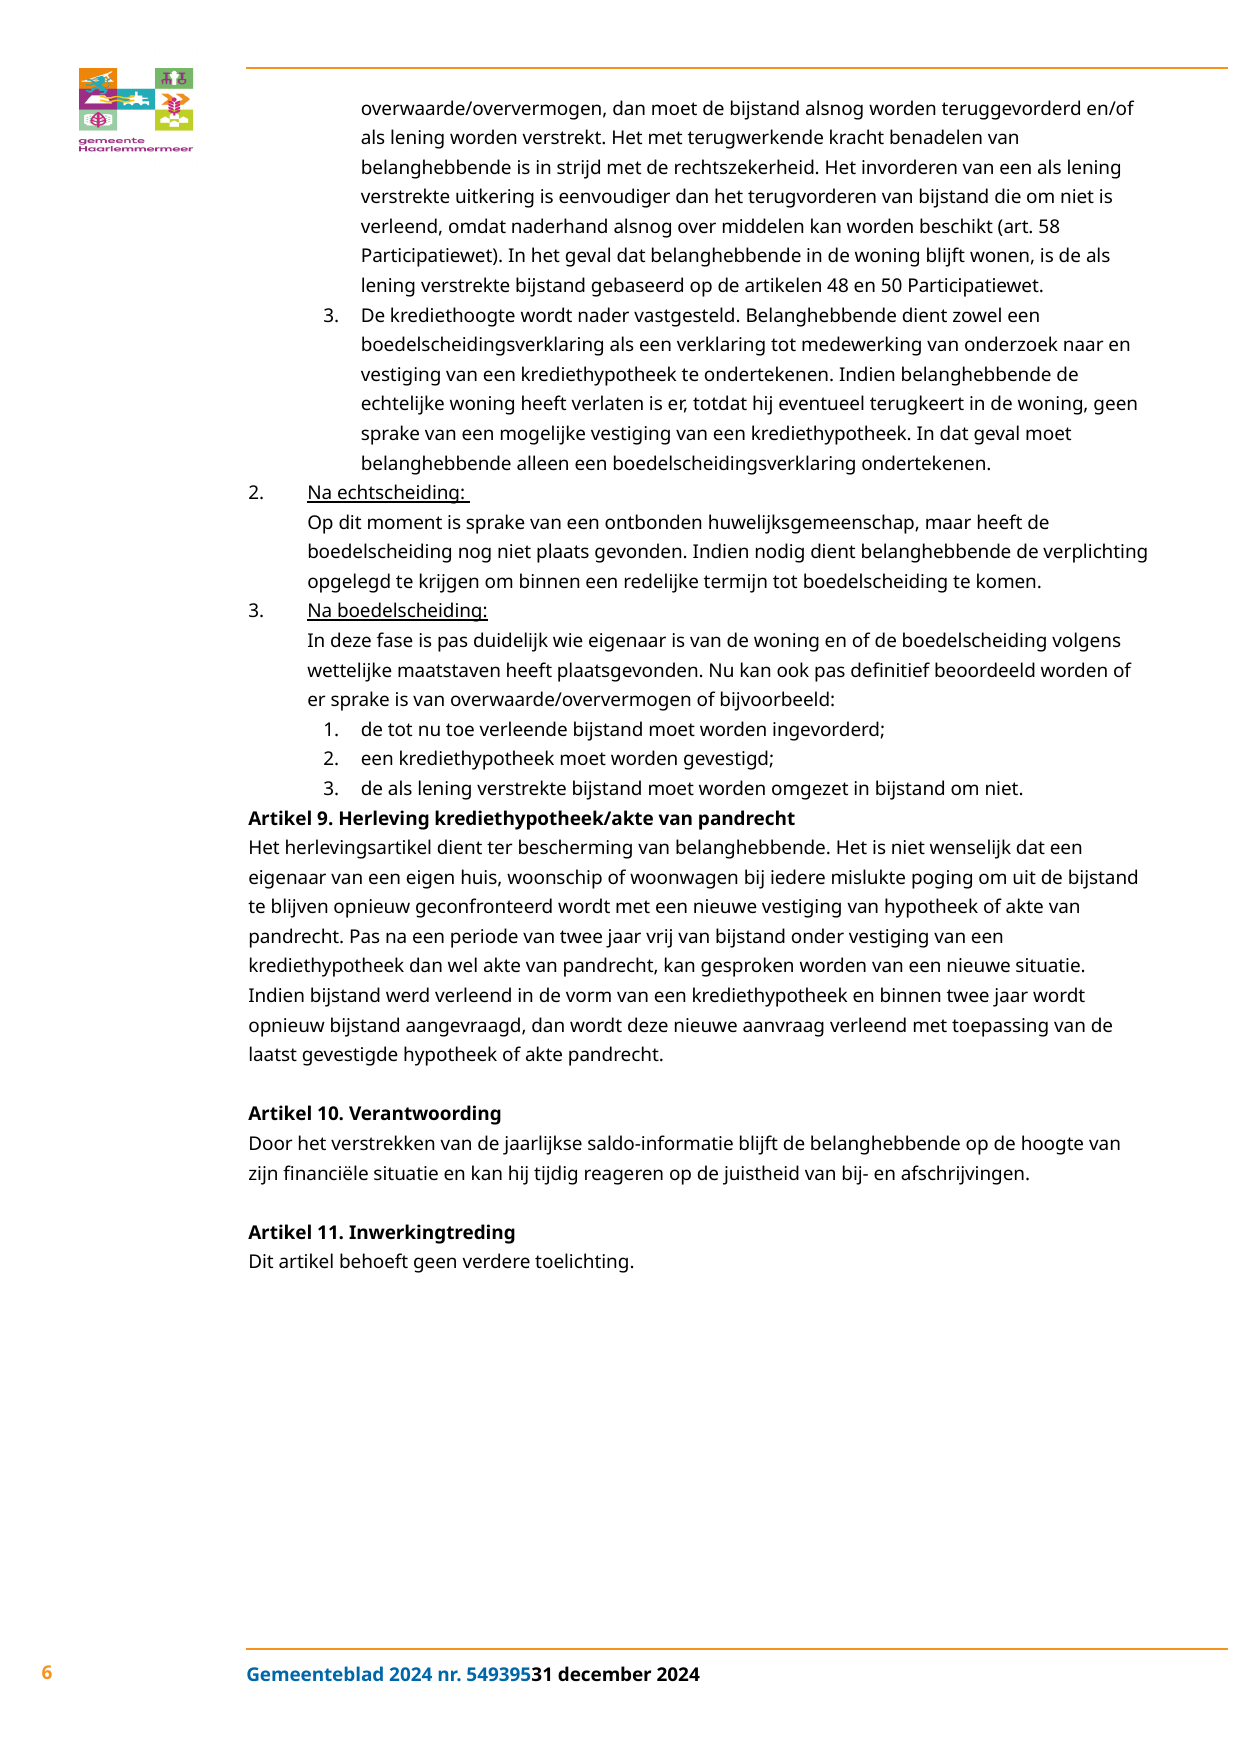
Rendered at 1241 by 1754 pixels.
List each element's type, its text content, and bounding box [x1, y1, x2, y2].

list een krediethypotheek moet worden gevestigd; [323, 746, 1152, 771]
list In deze fase is pas duidelijk wie eigenaar is van de woning en of de boedelscheiding volgens wettelijke maatstaven heeft plaatsgevonden. Nu kan ook pas definitief beoordeeld worden of er sprake is van overwaarde/oververmogen of bijvoorbeeld: [248, 627, 1152, 712]
text Indien bijstand werd verleend in de vorm van een krediethypotheek en binnen twee jaar wordt opnieuw bijstand aangevraagd, dan wordt deze nieuwe aanvraag verleend met toepassing van de laatst gevestigde hypotheek of akte pandrecht. [248, 982, 1152, 1067]
list De krediethoogte wordt nader vastgesteld. Belanghebbende dient zowel een boedelscheidingsverklaring als een verklaring tot medewerking van onderzoek naar en vestiging van een krediethypotheek te ondertekenen. Indien belanghebbende de echtelijke woning heeft verlaten is er, totdat hij eventueel terugkeert in de woning, geen sprake van een mogelijke vestiging van een krediethypotheek. In dat geval moet belanghebbende alleen een boedelscheidingsverklaring ondertekenen. [323, 302, 1152, 476]
list Op dit moment is sprake van een ontbonden huwelijksgemeenschap, maar heeft de boedelscheiding nog niet plaats gevonden. Indien nodig dient belanghebbende de verplichting opgelegd te krijgen om binnen een redelijke termijn tot boedelscheiding te komen. [248, 509, 1152, 594]
text Artikel 9. Herleving krediethypotheek/akte van pandrecht [248, 805, 1152, 831]
text Dit artikel behoeft geen verdere toelichting. [248, 1248, 1152, 1274]
text Door het verstrekken van de jaarlijkse saldo-informatie blijft de belanghebbende op de hoogte van zijn financiële situatie en kan hij tijdig reageren op de juistheid van bij- en afschrijvingen. [248, 1130, 1152, 1186]
picture [41, 47, 231, 172]
list Na echtscheiding: [248, 479, 1152, 505]
text Artikel 10. Verantwoording [248, 1101, 1152, 1126]
list Na boedelscheiding: [248, 598, 1152, 623]
text Artikel 11. Inwerkingtreding [248, 1219, 1152, 1245]
list de als lening verstrekte bijstand moet worden omgezet in bijstand om niet. [323, 775, 1152, 801]
text Het herlevingsartikel dient ter bescherming van belanghebbende. Het is niet wenselijk dat een eigenaar van een eigen huis, woonschip of woonwagen bij iedere mislukte poging om uit de bijstand te blijven opnieuw geconfronteerd wordt met een nieuwe vestiging van hypotheek of akte van pandrecht. Pas na een periode van twee jaar vrij van bijstand onder vestiging van een krediethypotheek dan wel akte van pandrecht, kan gesproken worden van een nieuwe situatie. [248, 834, 1152, 978]
list de tot nu toe verleende bijstand moet worden ingevorderd; [323, 716, 1152, 742]
list overwaarde/oververmogen, dan moet de bijstand alsnog worden teruggevorderd en/of als lening worden verstrekt. Het met terugwerkende kracht benadelen van belanghebbende is in strijd met de rechtszekerheid. Het invorderen van een als lening verstrekte uitkering is eenvoudiger dan het terugvorderen van bijstand die om niet is verleend, omdat naderhand alsnog over middelen kan worden beschikt (art. 58 Participatiewet). In het geval dat belanghebbende in de woning blijft wonen, is de als lening verstrekte bijstand gebaseerd op de artikelen 48 en 50 Participatiewet. [323, 95, 1152, 298]
